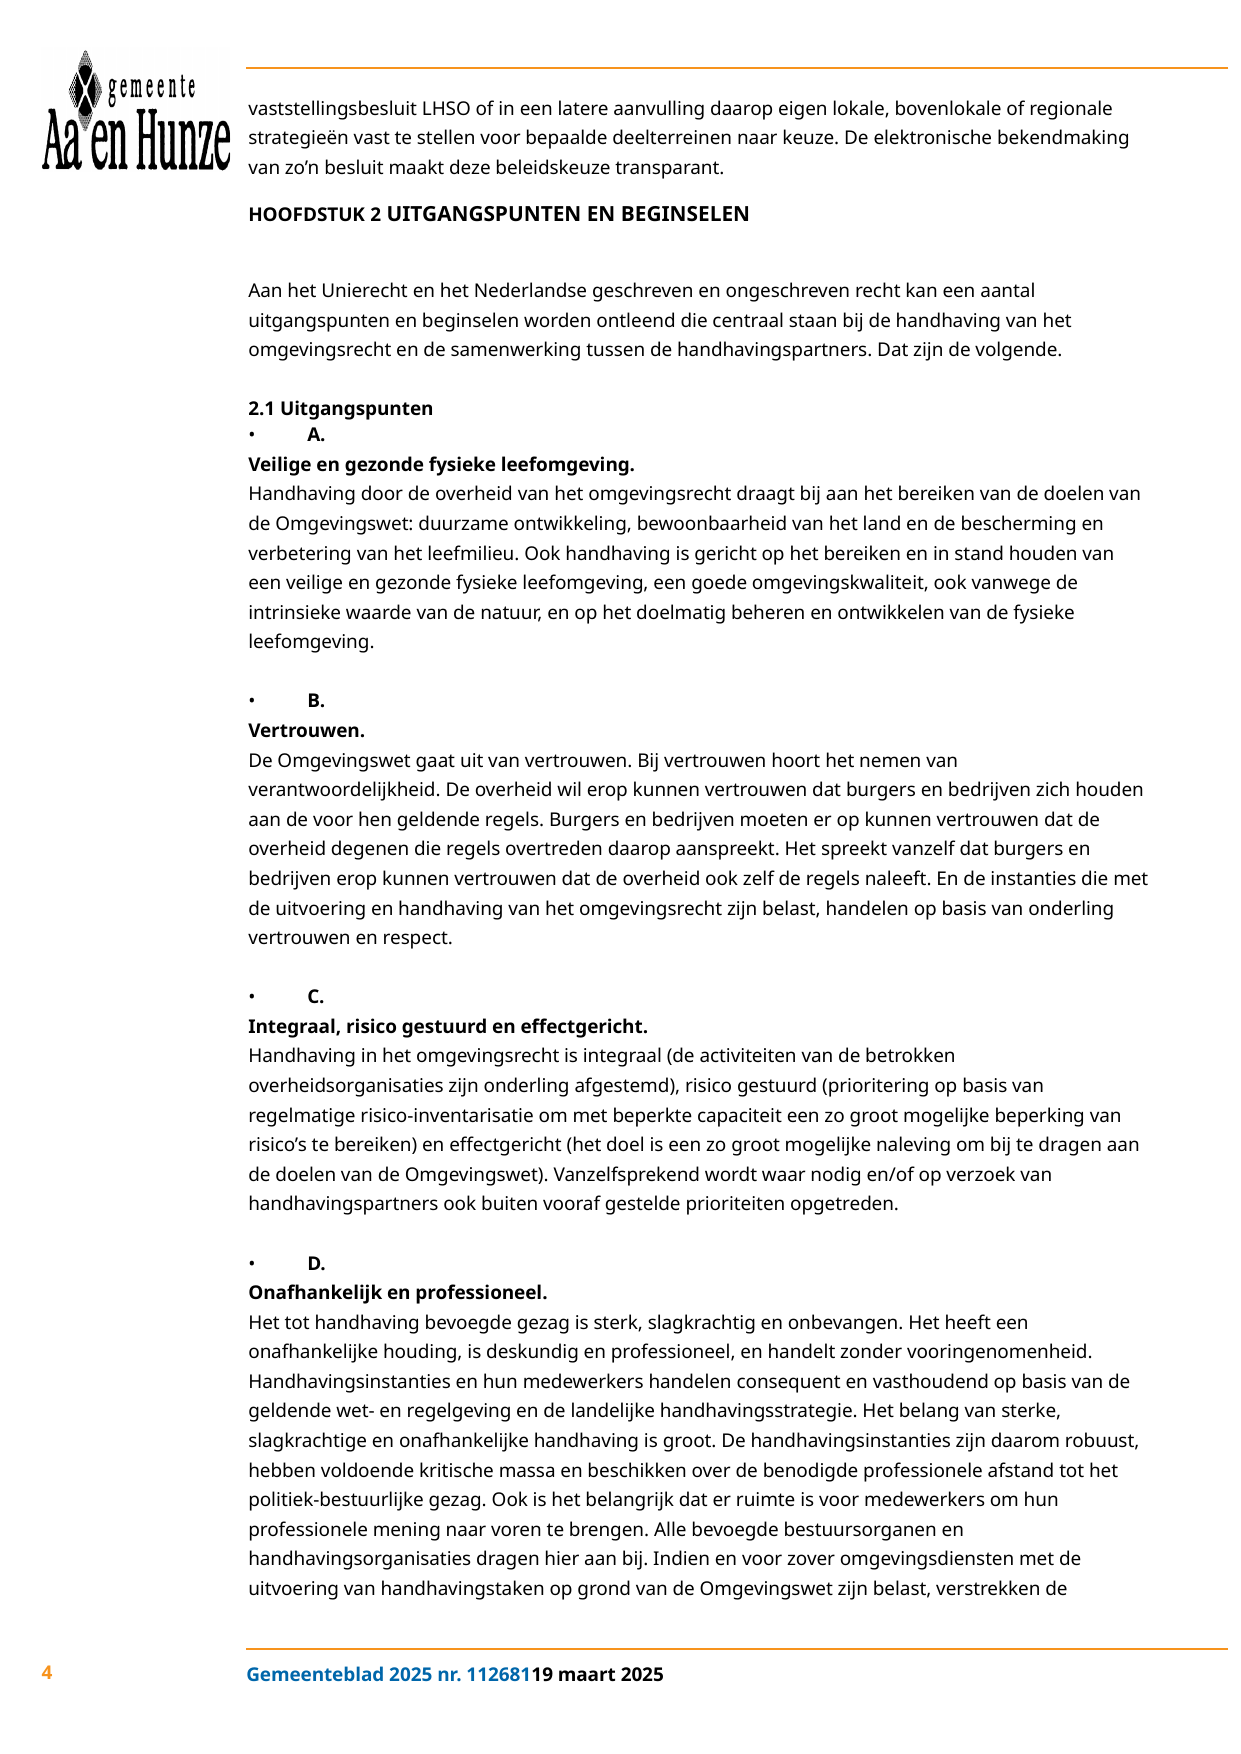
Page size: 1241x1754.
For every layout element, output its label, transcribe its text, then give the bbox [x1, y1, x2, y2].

text HOOFDSTUK 2 UITGANGSPUNTEN EN BEGINSELEN [248, 199, 1152, 228]
picture [41, 47, 231, 172]
text Het tot handhaving bevoegde gezag is sterk, slagkrachtig en onbevangen. Het heeft een onafhankelijke houding, is deskundig en professioneel, en handelt zonder vooringenomenheid. Handhavingsinstanties en hun medewerkers handelen consequent en vasthoudend op basis van de geldende wet- en regelgeving en de landelijke handhavingsstrategie. Het belang van sterke, slagkrachtige en onafhankelijke handhaving is groot. De handhavingsinstanties zijn daarom robuust, hebben voldoende kritische massa en beschikken over de benodigde professionele afstand tot het politiek-bestuurlijke gezag. Ook is het belangrijk dat er ruimte is voor medewerkers om hun professionele mening naar voren te brengen. Alle bevoegde bestuursorganen en handhavingsorganisaties dragen hier aan bij. Indien en voor zover omgevingsdiensten met de uitvoering van handhavingstaken op grond van de Omgevingswet zijn belast, verstrekken de [248, 1309, 1152, 1601]
text Integraal, risico gestuurd en effectgericht. [248, 1013, 1152, 1039]
text Vertrouwen. [248, 717, 1152, 743]
text Handhaving door de overheid van het omgevingsrecht draagt bij aan het bereiken van de doelen van de Omgevingswet: duurzame ontwikkeling, bewoonbaarheid van het land en de bescherming en verbetering van het leefmilieu. Ook handhaving is gericht op het bereiken en in stand houden van een veilige en gezonde fysieke leefomgeving, een goede omgevingskwaliteit, ook vanwege de intrinsieke waarde van de natuur, en op het doelmatig beheren en ontwikkelen van de fysieke leefomgeving. [248, 481, 1152, 654]
text vaststellingsbesluit LHSO of in een latere aanvulling daarop eigen lokale, bovenlokale of regionale strategieën vast te stellen voor bepaalde deelterreinen naar keuze. De elektronische bekendmaking van zo’n besluit maakt deze beleidskeuze transparant. [248, 95, 1152, 180]
list B. [248, 688, 1152, 713]
text Onafhankelijk en professioneel. [248, 1279, 1152, 1305]
text 2.1 Uitgangspunten [248, 396, 1152, 421]
text Aan het Unierecht en het Nederlandse geschreven en ongeschreven recht kan een aantal uitgangspunten en beginselen worden ontleend die centraal staan bij de handhaving van het omgevingsrecht en de samenwerking tussen de handhavingspartners. Dat zijn de volgende. [248, 277, 1152, 362]
text De Omgevingswet gaat uit van vertrouwen. Bij vertrouwen hoort het nemen van verantwoordelijkheid. De overheid wil erop kunnen vertrouwen dat burgers en bedrijven zich houden aan de voor hen geldende regels. Burgers en bedrijven moeten er op kunnen vertrouwen dat de overheid degenen die regels overtreden daarop aanspreekt. Het spreekt vanzelf dat burgers en bedrijven erop kunnen vertrouwen dat de overheid ook zelf de regels naleeft. En de instanties die met de uitvoering en handhaving van het omgevingsrecht zijn belast, handelen op basis van onderling vertrouwen en respect. [248, 747, 1152, 950]
text Veilige en gezonde fysieke leefomgeving. [248, 451, 1152, 477]
list C. [248, 983, 1152, 1009]
text Handhaving in het omgevingsrecht is integraal (de activiteiten van de betrokken overheidsorganisaties zijn onderling afgestemd), risico gestuurd (prioritering op basis van regelmatige risico-inventarisatie om met beperkte capaciteit een zo groot mogelijke beperking van risico’s te bereiken) en effectgericht (het doel is een zo groot mogelijke naleving om bij te dragen aan de doelen van de Omgevingswet). Vanzelfsprekend wordt waar nodig en/of op verzoek van handhavingspartners ook buiten vooraf gestelde prioriteiten opgetreden. [248, 1043, 1152, 1216]
list D. [248, 1250, 1152, 1275]
list A. [248, 421, 1152, 447]
